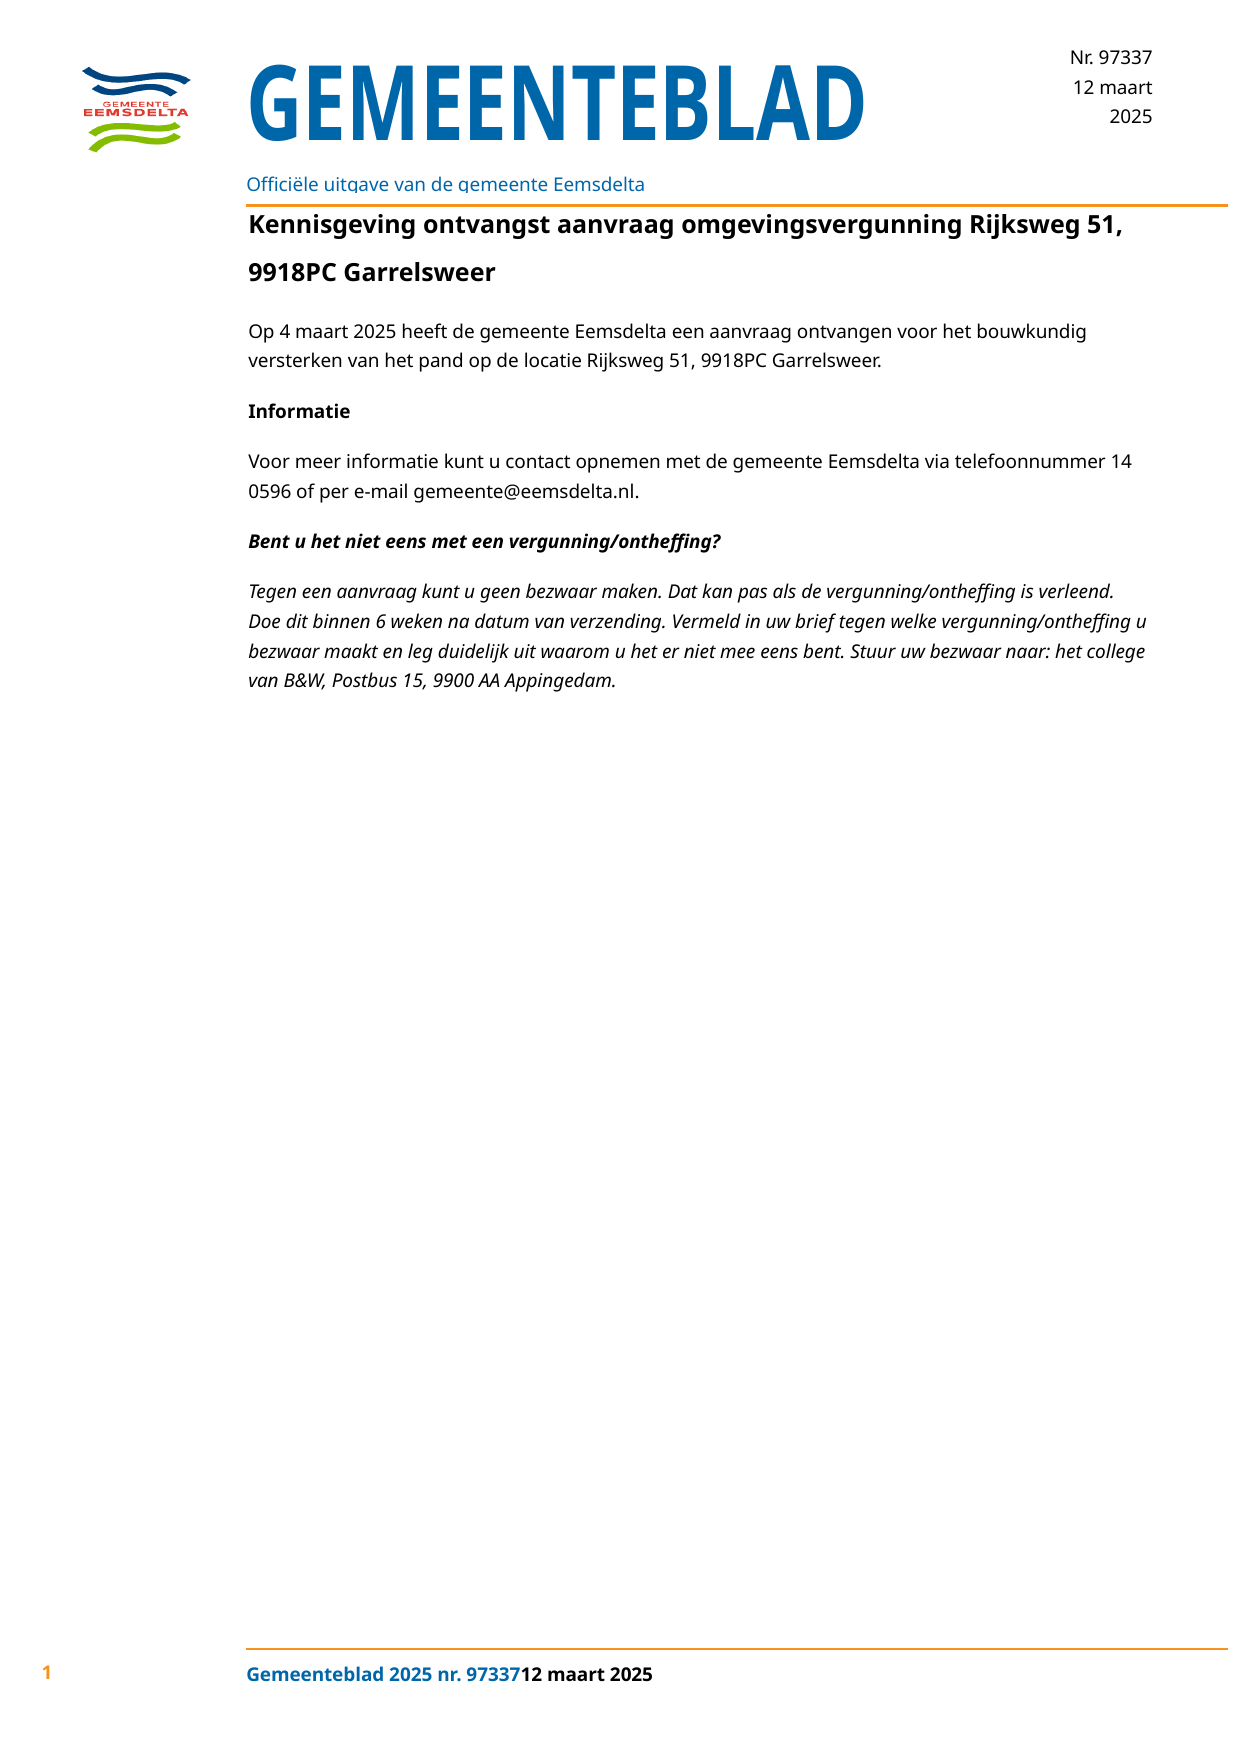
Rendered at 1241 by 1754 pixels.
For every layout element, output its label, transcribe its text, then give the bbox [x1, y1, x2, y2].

text Kennisgeving ontvangst aanvraag omgevingsvergunning Rijksweg 51, 9918PC Garrelsweer [248, 207, 1152, 288]
text Tegen een aanvraag kunt u geen bezwaar maken. Dat kan pas als de vergunning/ontheffing is verleend. Doe dit binnen 6 weken na datum van verzending. Vermeld in uw brief tegen welke vergunning/ontheffing u bezwaar maakt en leg duidelijk uit waarom u het er niet mee eens bent. Stuur uw bezwaar naar: het college van B&W, Postbus 15, 9900 AA Appingedam. [248, 579, 1152, 693]
text Bent u het niet eens met een vergunning/ontheffing? [248, 528, 1152, 554]
text Op 4 maart 2025 heeft de gemeente Eemsdelta een aanvraag ontvangen voor het bouwkundig versterken van het pand op de locatie Rijksweg 51, 9918PC Garrelsweer. [248, 318, 1152, 373]
picture [41, 47, 231, 172]
text Informatie [248, 398, 1152, 424]
text Voor meer informatie kunt u contact opnemen met de gemeente Eemsdelta via telefoonnummer 14 0596 of per e-mail gemeente@eemsdelta.nl. [248, 448, 1152, 504]
